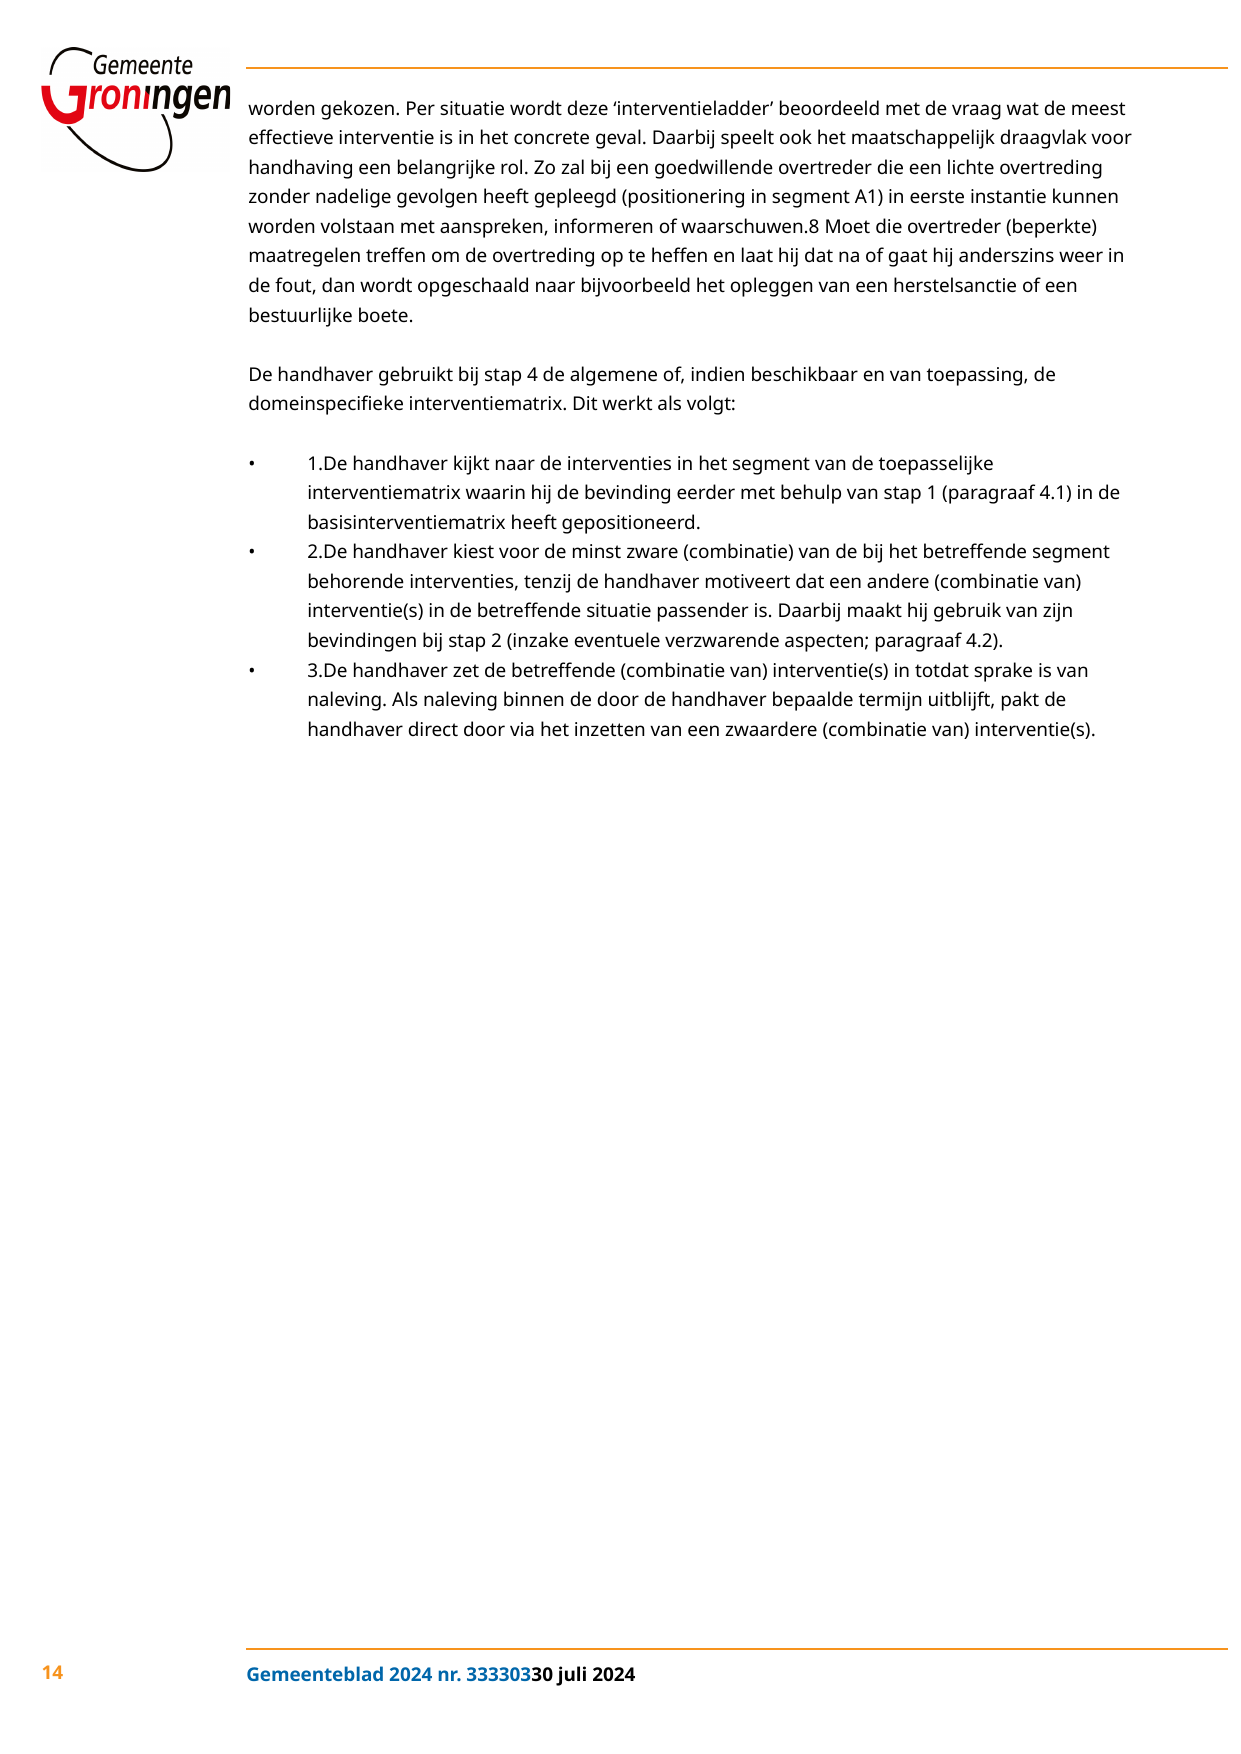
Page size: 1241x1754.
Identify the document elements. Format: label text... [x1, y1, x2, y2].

list 3.De handhaver zet de betreffende (combinatie van) interventie(s) in totdat sprake is van naleving. Als naleving binnen de door de handhaver bepaalde termijn uitblijft, pakt de handhaver direct door via het inzetten van een zwaardere (combinatie van) interventie(s). [248, 657, 1152, 742]
text De handhaver gebruikt bij stap 4 de algemene of, indien beschikbaar en van toepassing, de domeinspecifieke interventiematrix. Dit werkt als volgt: [248, 361, 1152, 416]
list 2.De handhaver kiest voor de minst zware (combinatie) van de bij het betreffende segment behorende interventies, tenzij de handhaver motiveert dat een andere (combinatie van) interventie(s) in de betreffende situatie passender is. Daarbij maakt hij gebruik van zijn bevindingen bij stap 2 (inzake eventuele verzwarende aspecten; paragraaf 4.2). [248, 538, 1152, 653]
list 1.De handhaver kijkt naar de interventies in het segment van de toepasselijke interventiematrix waarin hij de bevinding eerder met behulp van stap 1 (paragraaf 4.1) in de basisinterventiematrix heeft gepositioneerd. [248, 450, 1152, 535]
picture [41, 47, 231, 172]
text worden gekozen. Per situatie wordt deze ‘interventieladder’ beoordeeld met de vraag wat de meest effectieve interventie is in het concrete geval. Daarbij speelt ook het maatschappelijk draagvlak voor handhaving een belangrijke rol. Zo zal bij een goedwillende overtreder die een lichte overtreding zonder nadelige gevolgen heeft gepleegd (positionering in segment A1) in eerste instantie kunnen worden volstaan met aanspreken, informeren of waarschuwen.8 Moet die overtreder (beperkte) maatregelen treffen om de overtreding op te heffen en laat hij dat na of gaat hij anderszins weer in de fout, dan wordt opgeschaald naar bijvoorbeeld het opleggen van een herstelsanctie of een bestuurlijke boete. [248, 95, 1152, 328]
